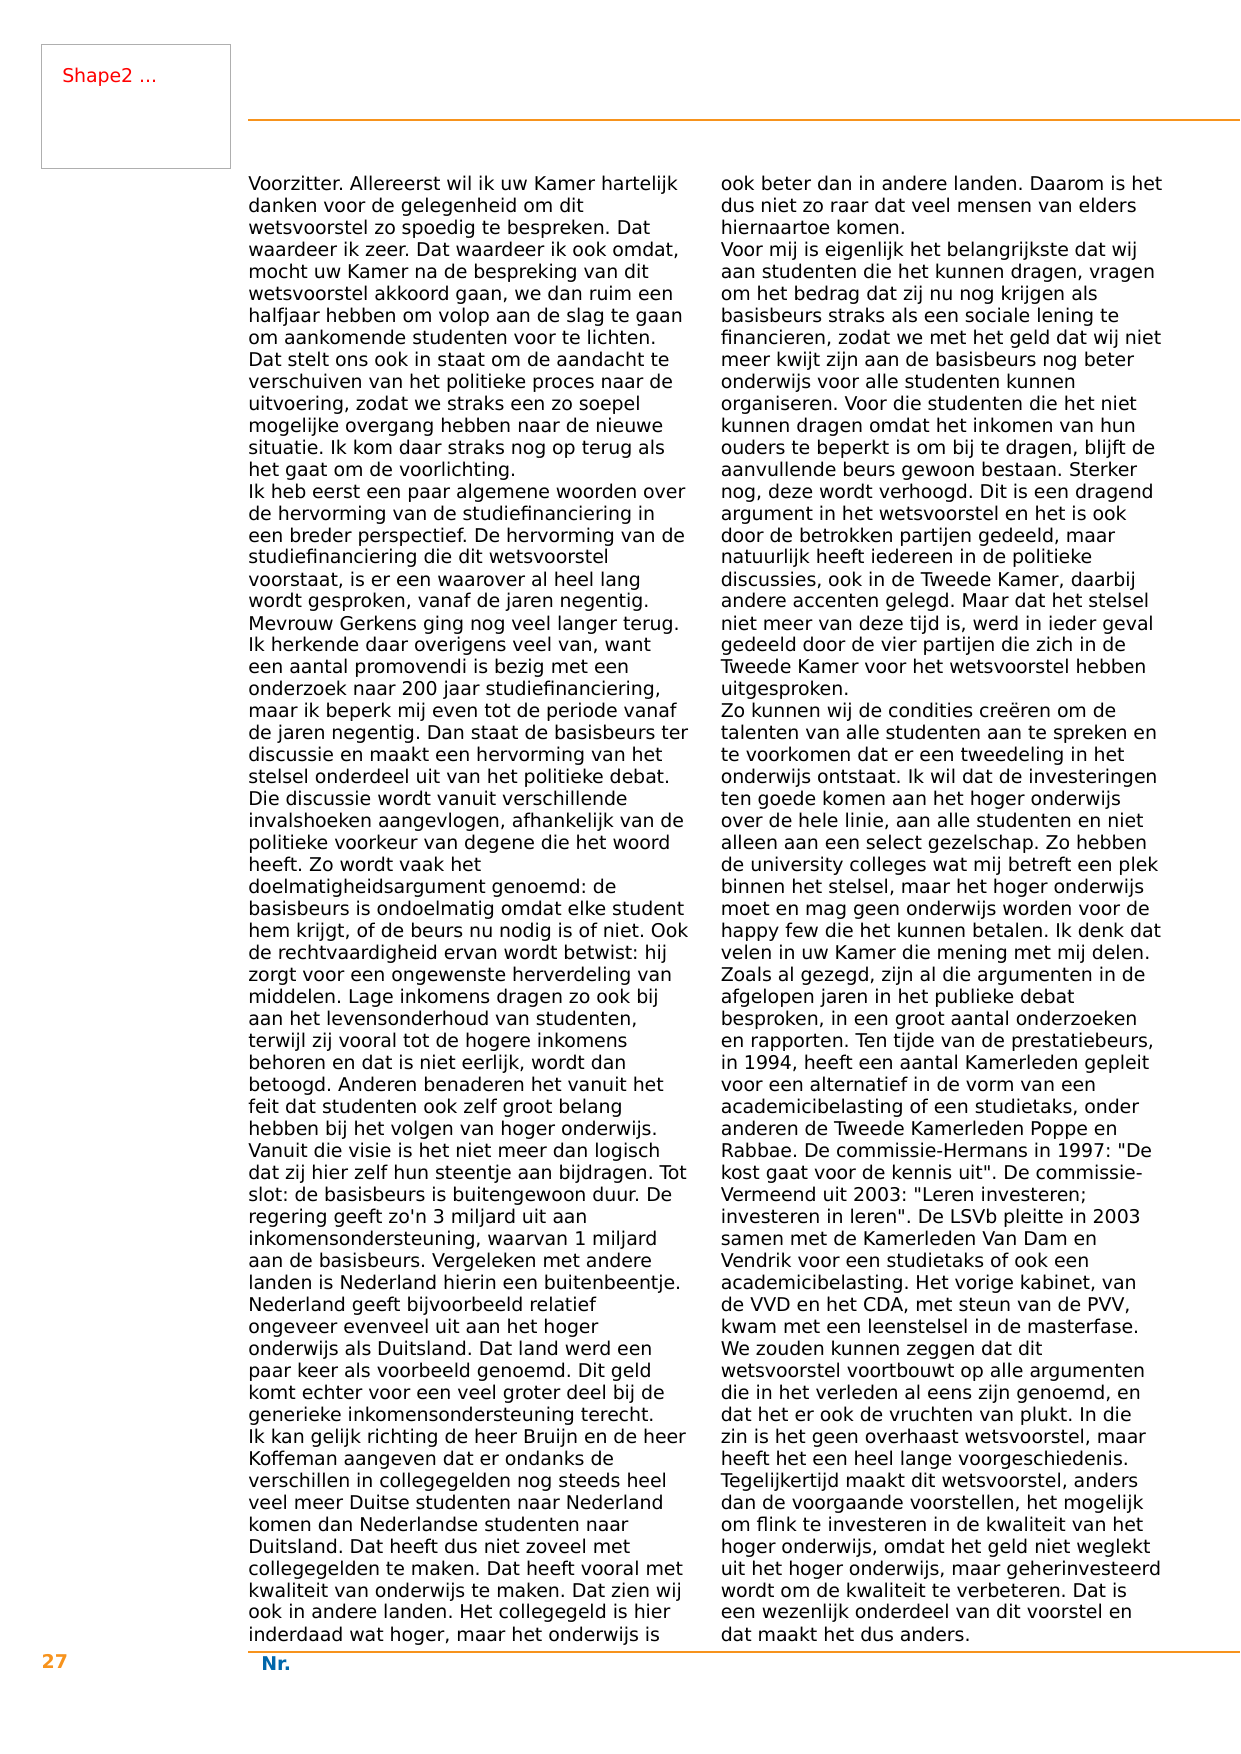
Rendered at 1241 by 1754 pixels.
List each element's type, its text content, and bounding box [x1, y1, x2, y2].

text Ik heb eerst een paar algemene woorden over de hervorming van de studiefinanciering in een breder perspectief. De hervorming van de studiefinanciering die dit wetsvoorstel voorstaat, is er een waarover al heel lang wordt gesproken, vanaf de jaren negentig. Mevrouw Gerkens ging nog veel langer terug. Ik herkende daar overigens veel van, want een aantal promovendi is bezig met een onderzoek naar 200 jaar studiefinanciering, maar ik beperk mij even tot de periode vanaf de jaren negentig. Dan staat de basisbeurs ter discussie en maakt een hervorming van het stelsel onderdeel uit van het politieke debat. [248, 481, 691, 788]
text Ik kan gelijk richting de heer Bruijn en de heer Koffeman aangeven dat er ondanks de verschillen in collegegelden nog steeds heel veel meer Duitse studenten naar Nederland komen dan Nederlandse studenten naar Duitsland. Dat heeft dus niet zoveel met collegegelden te maken. Dat heeft vooral met kwaliteit van onderwijs te maken. Dat zien wij ook in andere landen. Het collegegeld is hier inderdaad wat hoger, maar het onderwijs is [248, 1426, 691, 1645]
text ook beter dan in andere landen. Daarom is het dus niet zo raar dat veel mensen van elders hiernaartoe komen. [721, 173, 1163, 239]
text Zo kunnen wij de condities creëren om de talenten van alle studenten aan te spreken en te voorkomen dat er een tweedeling in het onderwijs ontstaat. Ik wil dat de investeringen ten goede komen aan het hoger onderwijs over de hele linie, aan alle studenten en niet alleen aan een select gezelschap. Zo hebben de university colleges wat mij betreft een plek binnen het stelsel, maar het hoger onderwijs moet en mag geen onderwijs worden voor de happy few die het kunnen betalen. Ik denk dat velen in uw Kamer die mening met mij delen. [721, 700, 1163, 964]
text Die discussie wordt vanuit verschillende invalshoeken aangevlogen, afhankelijk van de politieke voorkeur van degene die het woord heeft. Zo wordt vaak het doelmatigheidsargument genoemd: de basisbeurs is ondoelmatig omdat elke student hem krijgt, of de beurs nu nodig is of niet. Ook de rechtvaardigheid ervan wordt betwist: hij zorgt voor een ongewenste herverdeling van middelen. Lage inkomens dragen zo ook bij aan het levensonderhoud van studenten, terwijl zij vooral tot de hogere inkomens behoren en dat is niet eerlijk, wordt dan betoogd. Anderen benaderen het vanuit het feit dat studenten ook zelf groot belang hebben bij het volgen van hoger onderwijs. Vanuit die visie is het niet meer dan logisch dat zij hier zelf hun steentje aan bijdragen. Tot slot: de basisbeurs is buitengewoon duur. De regering geeft zo'n 3 miljard uit aan inkomensondersteuning, waarvan 1 miljard aan de basisbeurs. Vergeleken met andere landen is Nederland hierin een buitenbeentje. Nederland geeft bijvoorbeeld relatief ongeveer evenveel uit aan het hoger onderwijs als Duitsland. Dat land werd een paar keer als voorbeeld genoemd. Dit geld komt echter voor een veel groter deel bij de generieke inkomensondersteuning terecht. [248, 788, 691, 1426]
text We zouden kunnen zeggen dat dit wetsvoorstel voortbouwt op alle argumenten die in het verleden al eens zijn genoemd, en dat het er ook de vruchten van plukt. In die zin is het geen overhaast wetsvoorstel, maar heeft het een heel lange voorgeschiedenis. Tegelijkertijd maakt dit wetsvoorstel, anders dan de voorgaande voorstellen, het mogelijk om flink te investeren in de kwaliteit van het hoger onderwijs, omdat het geld niet weglekt uit het hoger onderwijs, maar geherinvesteerd wordt om de kwaliteit te verbeteren. Dat is een wezenlijk onderdeel van dit voorstel en dat maakt het dus anders. [721, 1338, 1163, 1645]
text Zoals al gezegd, zijn al die argumenten in de afgelopen jaren in het publieke debat besproken, in een groot aantal onderzoeken en rapporten. Ten tijde van de prestatiebeurs, in 1994, heeft een aantal Kamerleden gepleit voor een alternatief in de vorm van een academicibelasting of een studietaks, onder anderen de Tweede Kamerleden Poppe en Rabbae. De commissie-Hermans in 1997: "De kost gaat voor de kennis uit". De commissie-Vermeend uit 2003: "Leren investeren; investeren in leren". De LSVb pleitte in 2003 samen met de Kamerleden Van Dam en Vendrik voor een studietaks of ook een academicibelasting. Het vorige kabinet, van de VVD en het CDA, met steun van de PVV, kwam met een leenstelsel in de masterfase. [721, 964, 1163, 1338]
text Voorzitter. Allereerst wil ik uw Kamer hartelijk danken voor de gelegenheid om dit wetsvoorstel zo spoedig te bespreken. Dat waardeer ik zeer. Dat waardeer ik ook omdat, mocht uw Kamer na de bespreking van dit wetsvoorstel akkoord gaan, we dan ruim een halfjaar hebben om volop aan de slag te gaan om aankomende studenten voor te lichten. Dat stelt ons ook in staat om de aandacht te verschuiven van het politieke proces naar de uitvoering, zodat we straks een zo soepel mogelijke overgang hebben naar de nieuwe situatie. Ik kom daar straks nog op terug als het gaat om de voorlichting. [248, 173, 691, 481]
text Voor mij is eigenlijk het belangrijkste dat wij aan studenten die het kunnen dragen, vragen om het bedrag dat zij nu nog krijgen als basisbeurs straks als een sociale lening te financieren, zodat we met het geld dat wij niet meer kwijt zijn aan de basisbeurs nog beter onderwijs voor alle studenten kunnen organiseren. Voor die studenten die het niet kunnen dragen omdat het inkomen van hun ouders te beperkt is om bij te dragen, blijft de aanvullende beurs gewoon bestaan. Sterker nog, deze wordt verhoogd. Dit is een dragend argument in het wetsvoorstel en het is ook door de betrokken partijen gedeeld, maar natuurlijk heeft iedereen in de politieke discussies, ook in de Tweede Kamer, daarbij andere accenten gelegd. Maar dat het stelsel niet meer van deze tijd is, werd in ieder geval gedeeld door de vier partijen die zich in de Tweede Kamer voor het wetsvoorstel hebben uitgesproken. [721, 239, 1163, 700]
